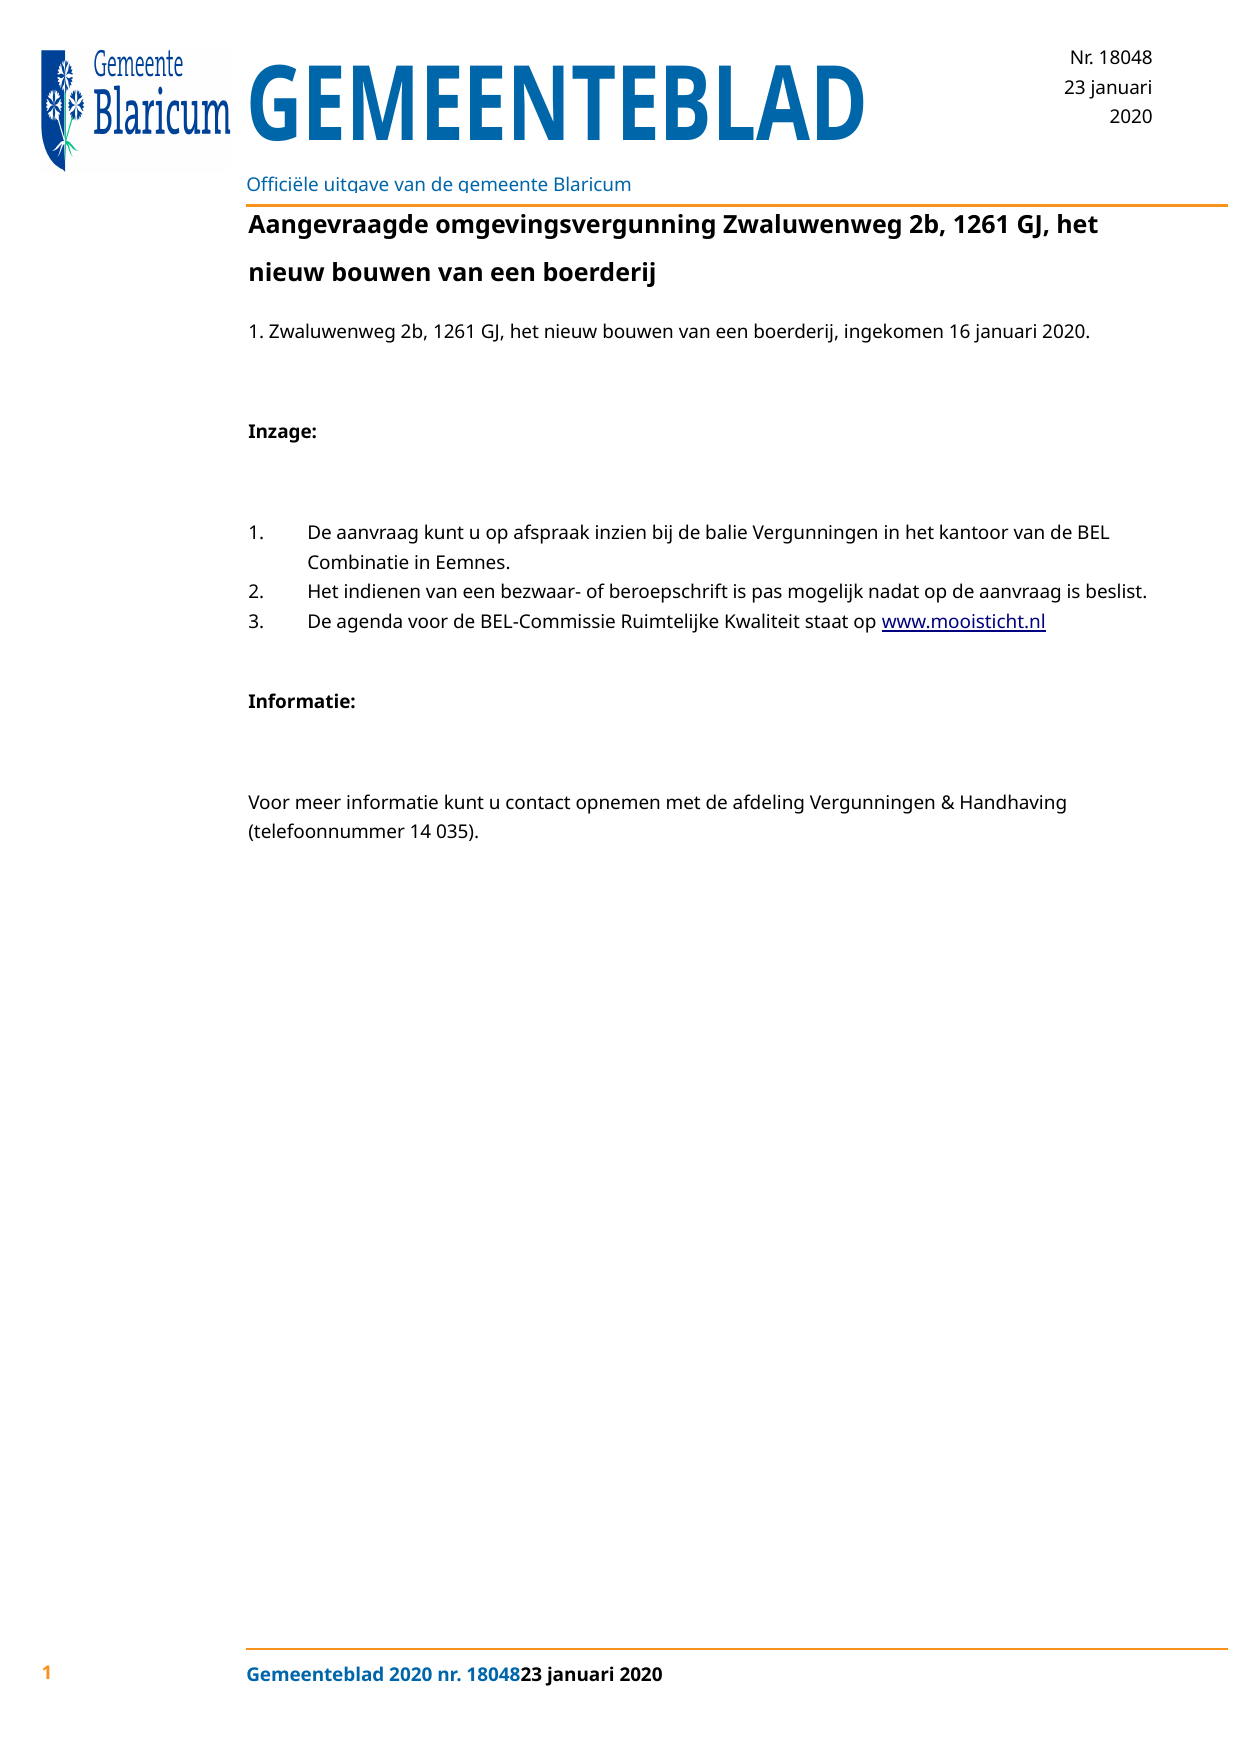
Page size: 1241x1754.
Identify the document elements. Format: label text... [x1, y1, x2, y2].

picture [41, 47, 231, 172]
list Het indienen van een bezwaar- of beroepschrift is pas mogelijk nadat op de aanvraag is beslist. [248, 579, 1152, 604]
text Aangevraagde omgevingsvergunning Zwaluwenweg 2b, 1261 GJ, het nieuw bouwen van een boerderij [248, 207, 1152, 288]
text 1. Zwaluwenweg 2b, 1261 GJ, het nieuw bouwen van een boerderij, ingekomen 16 januari 2020. [248, 318, 1152, 344]
list De aanvraag kunt u op afspraak inzien bij de balie Vergunningen in het kantoor van de BEL Combinatie in Eemnes. [248, 519, 1152, 575]
text Voor meer informatie kunt u contact opnemen met de afdeling Vergunningen & Handhaving (telefoonnummer 14 035). [248, 789, 1152, 844]
list De agenda voor de BEL-Commissie Ruimtelijke Kwaliteit staat op www.mooisticht.nl [248, 608, 1152, 634]
text Informatie: [248, 688, 1152, 714]
text Inzage: [248, 419, 1152, 444]
